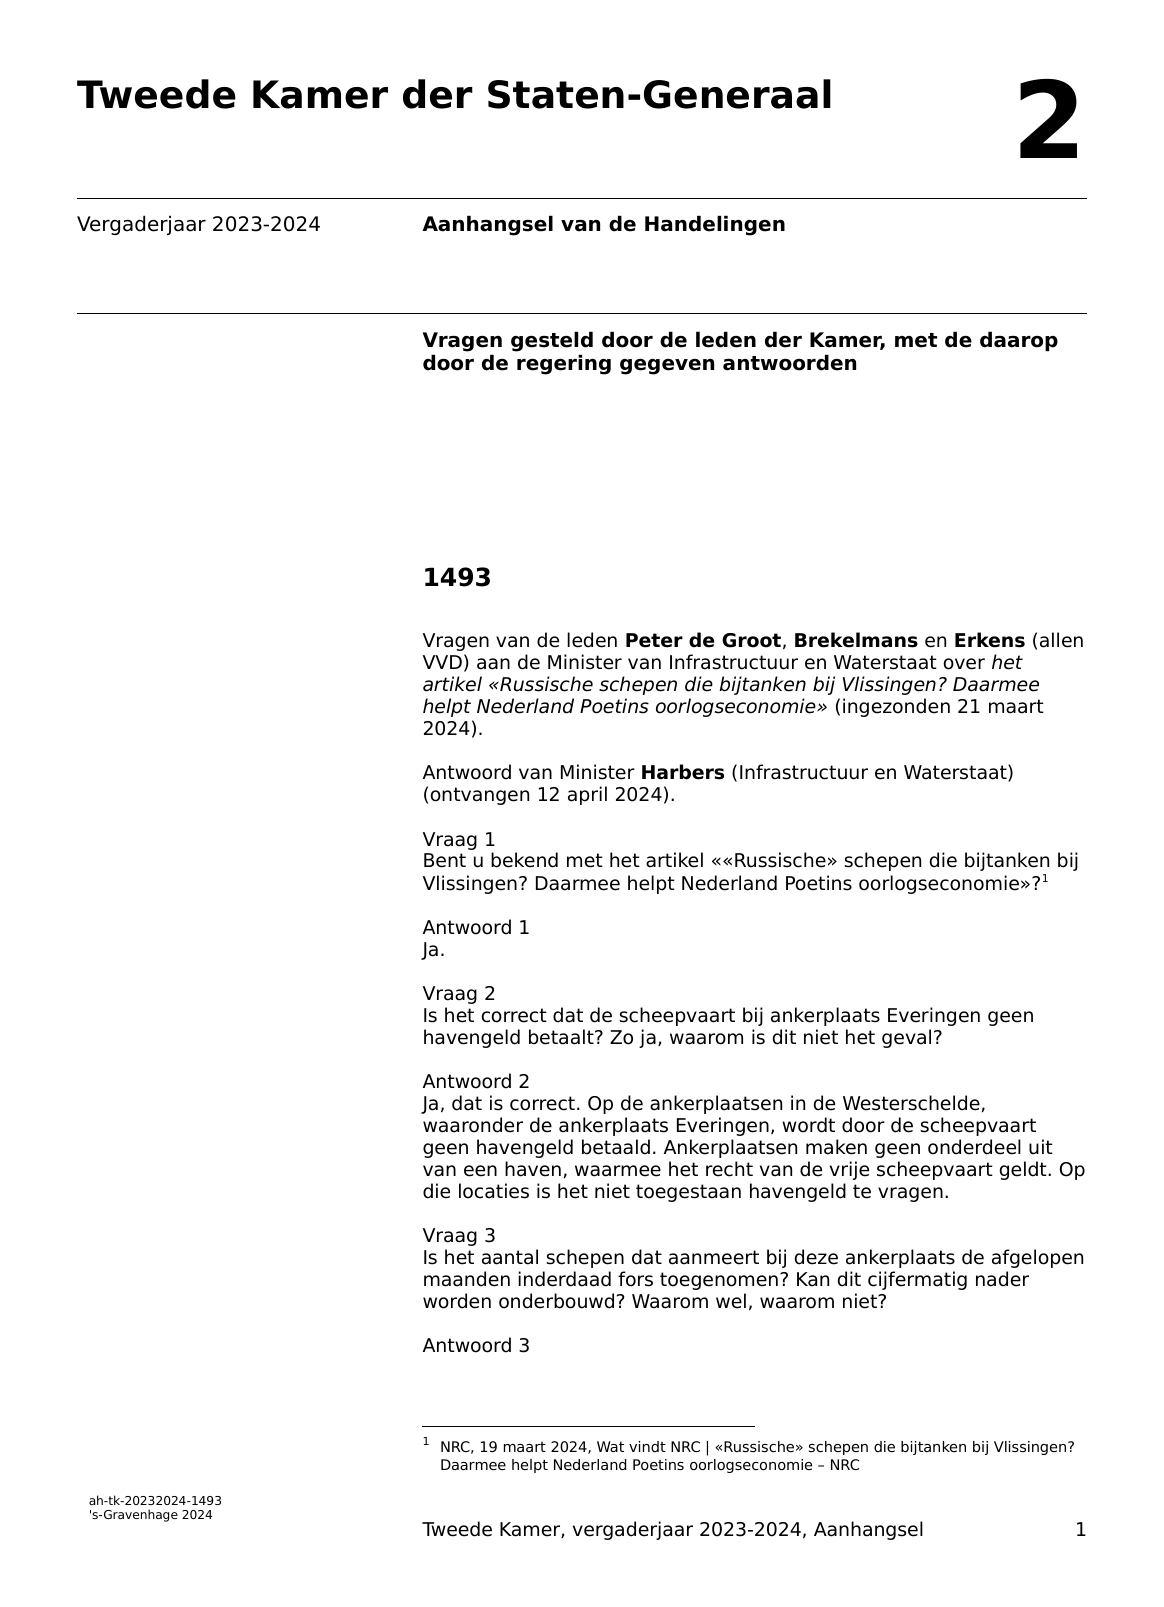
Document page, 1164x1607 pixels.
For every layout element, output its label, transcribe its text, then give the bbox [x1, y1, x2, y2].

table_cell Aanhangsel van de Handelingen [422, 199, 1087, 313]
text Is het correct dat de scheepvaart bij ankerplaats Everingen geen havengeld betaalt? Zo ja, waarom is dit niet het geval? [422, 1005, 1087, 1049]
text NRC, 19 maart 2024, Wat vindt NRC | «Russische» schepen die bijtanken bij Vlissingen? Daarmee helpt Nederland Poetins oorlogseconomie – NRC [422, 1435, 1087, 1474]
text 's-Gravenhage 2024 [88, 1508, 323, 1522]
table_cell Vergaderjaar 2023-2024 [77, 199, 422, 313]
text Vragen van de leden Peter de Groot, Brekelmans en Erkens (allen VVD) aan de Minister van Infrastructuur en Waterstaat over het artikel «Russische schepen die bijtanken bij Vlissingen? Daarmee helpt Nederland Poetins oorlogseconomie» (ingezonden 21 maart 2024). [422, 630, 1087, 740]
text Vraag 2 [422, 983, 1087, 1005]
text Bent u bekend met het artikel ««Russische» schepen die bijtanken bij Vlissingen? Daarmee helpt Nederland Poetins oorlogseconomie»? [422, 850, 1087, 894]
text Antwoord 2 [422, 1071, 1087, 1093]
text Antwoord 1 [422, 917, 1087, 938]
table_cell [77, 314, 422, 375]
text Vraag 3 [422, 1225, 1087, 1247]
table_cell Vragen gesteld door de leden der Kamer, met de daarop door de regering gegeven antwoorden [422, 314, 1087, 375]
table_header Tweede Kamer der Staten-Generaal [77, 59, 886, 198]
text Vraag 1 [422, 828, 1087, 850]
text Antwoord 3 [422, 1335, 1087, 1357]
text 1493 [422, 563, 1087, 592]
text Ja. [422, 938, 1087, 961]
text ah-tk-20232024-1493 [88, 1494, 323, 1508]
text Antwoord van Minister Harbers (Infrastructuur en Waterstaat) (ontvangen 12 april 2024). [422, 762, 1087, 806]
text Ja, dat is correct. Op de ankerplaatsen in de Westerschelde, waaronder de ankerplaats Everingen, wordt door de scheepvaart geen havengeld betaald. Ankerplaatsen maken geen onderdeel uit van een haven, waarmee het recht van de vrije scheepvaart geldt. Op die locaties is het niet toegestaan havengeld te vragen. [422, 1093, 1087, 1203]
text Is het aantal schepen dat aanmeert bij deze ankerplaats de afgelopen maanden inderdaad fors toegenomen? Kan dit cijfermatig nader worden onderbouwd? Waarom wel, waarom niet? [422, 1247, 1087, 1313]
table_header 2 [886, 59, 1087, 198]
